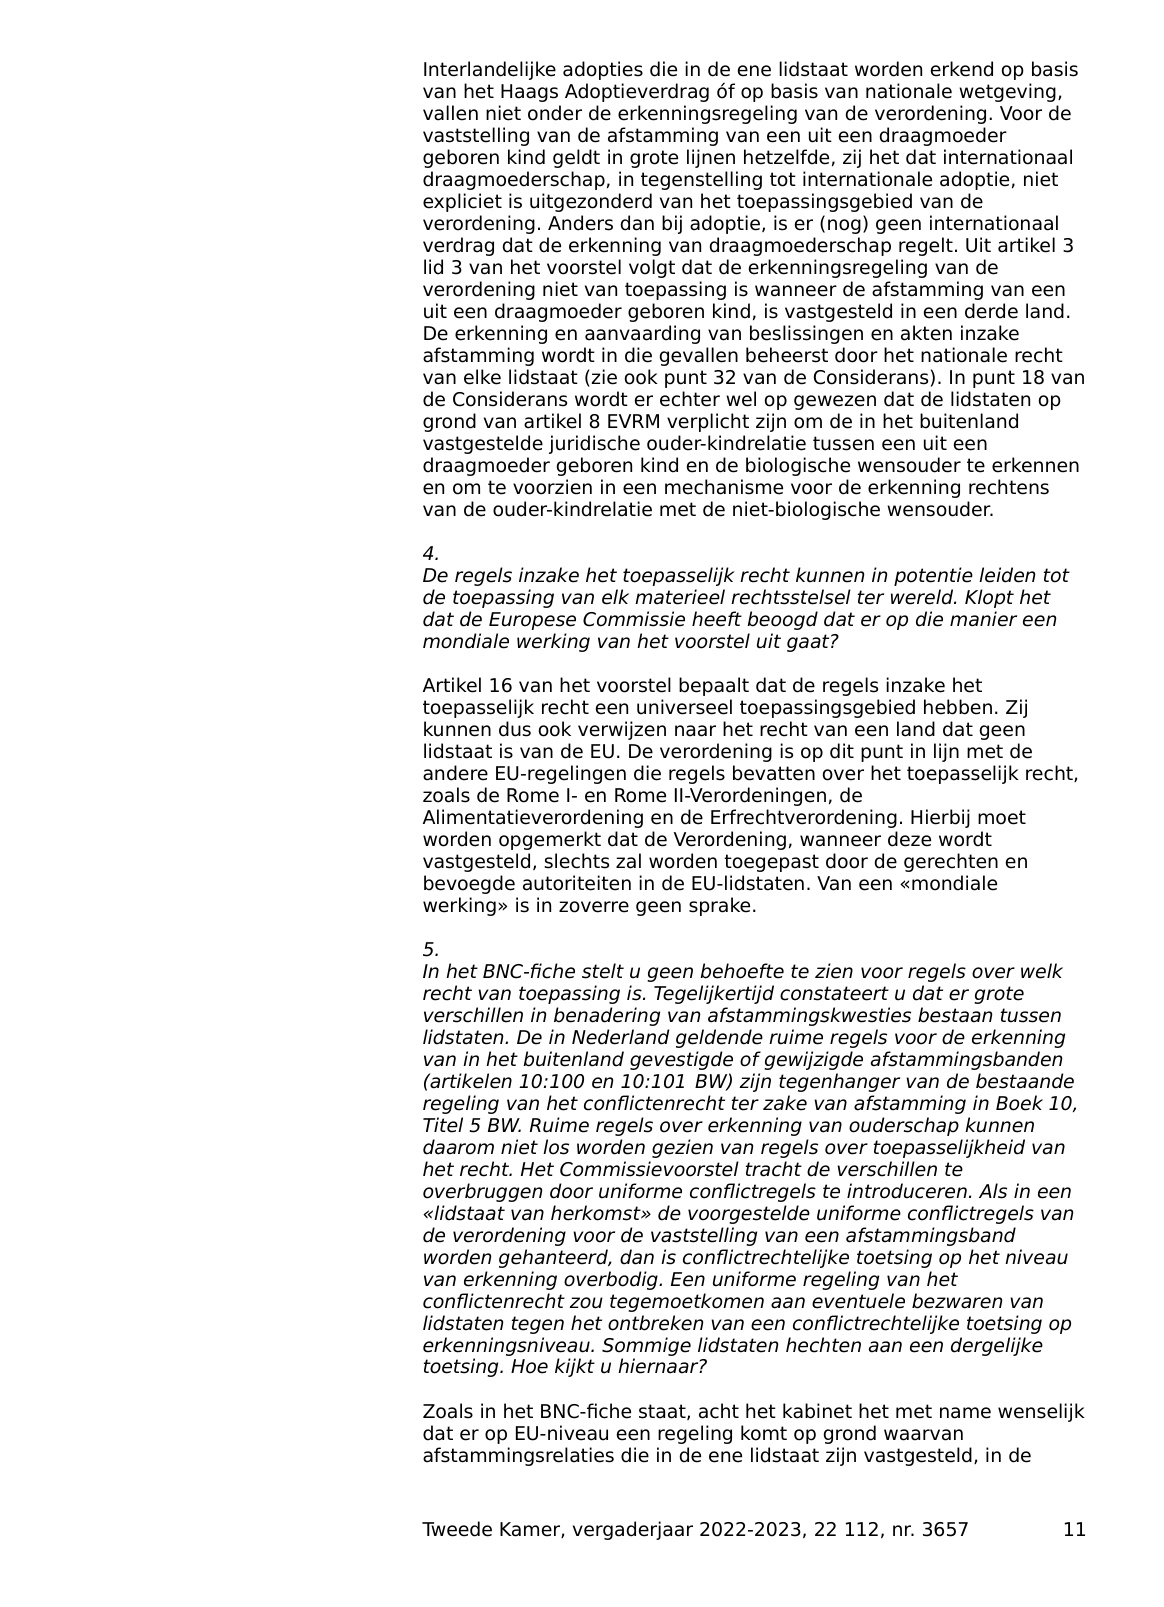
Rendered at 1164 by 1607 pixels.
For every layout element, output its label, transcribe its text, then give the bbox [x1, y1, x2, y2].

text Zoals in het BNC-fiche staat, acht het kabinet het met name wenselijk dat er op EU-niveau een regeling komt op grond waarvan afstammingsrelaties die in de ene lidstaat zijn vastgesteld, in de [422, 1401, 1087, 1467]
text De regels inzake het toepasselijk recht kunnen in potentie leiden tot de toepassing van elk materieel rechtsstelsel ter wereld. Klopt het dat de Europese Commissie heeft beoogd dat er op die manier een mondiale werking van het voorstel uit gaat? [422, 565, 1087, 653]
text In het BNC-fiche stelt u geen behoefte te zien voor regels over welk recht van toepassing is. Tegelijkertijd constateert u dat er grote verschillen in benadering van afstammingskwesties bestaan tussen lidstaten. De in Nederland geldende ruime regels voor de erkenning van in het buitenland gevestigde of gewijzigde afstammingsbanden (artikelen 10:100 en 10:101 BW) zijn tegenhanger van de bestaande regeling van het conflictenrecht ter zake van afstamming in Boek 10, Titel 5 BW. Ruime regels over erkenning van ouderschap kunnen daarom niet los worden gezien van regels over toepasselijkheid van het recht. Het Commissievoorstel tracht de verschillen te overbruggen door uniforme conflictregels te introduceren. Als in een «lidstaat van herkomst» de voorgestelde uniforme conflictregels van de verordening voor de vaststelling van een afstammingsband worden gehanteerd, dan is conflictrechtelijke toetsing op het niveau van erkenning overbodig. Een uniforme regeling van het conflictenrecht zou tegemoetkomen aan eventuele bezwaren van lidstaten tegen het ontbreken van een conflictrechtelijke toetsing op erkenningsniveau. Sommige lidstaten hechten aan een dergelijke toetsing. Hoe kijkt u hiernaar? [422, 961, 1087, 1378]
text Interlandelijke adopties die in de ene lidstaat worden erkend op basis van het Haags Adoptieverdrag óf op basis van nationale wetgeving, vallen niet onder de erkenningsregeling van de verordening. Voor de vaststelling van de afstamming van een uit een draagmoeder geboren kind geldt in grote lijnen hetzelfde, zij het dat internationaal draagmoederschap, in tegenstelling tot internationale adoptie, niet expliciet is uitgezonderd van het toepassingsgebied van de verordening. Anders dan bij adoptie, is er (nog) geen internationaal verdrag dat de erkenning van draagmoederschap regelt. Uit artikel 3 lid 3 van het voorstel volgt dat de erkenningsregeling van de verordening niet van toepassing is wanneer de afstamming van een uit een draagmoeder geboren kind, is vastgesteld in een derde land. De erkenning en aanvaarding van beslissingen en akten inzake afstamming wordt in die gevallen beheerst door het nationale recht van elke lidstaat (zie ook punt 32 van de Considerans). In punt 18 van de Considerans wordt er echter wel op gewezen dat de lidstaten op grond van artikel 8 EVRM verplicht zijn om de in het buitenland vastgestelde juridische ouder-kindrelatie tussen een uit een draagmoeder geboren kind en de biologische wensouder te erkennen en om te voorzien in een mechanisme voor de erkenning rechtens van de ouder-kindrelatie met de niet-biologische wensouder. [422, 59, 1087, 521]
text 5. [422, 939, 1087, 961]
text 4. [422, 543, 1087, 565]
text Artikel 16 van het voorstel bepaalt dat de regels inzake het toepasselijk recht een universeel toepassingsgebied hebben. Zij kunnen dus ook verwijzen naar het recht van een land dat geen lidstaat is van de EU. De verordening is op dit punt in lijn met de andere EU-regelingen die regels bevatten over het toepasselijk recht, zoals de Rome I- en Rome II-Verordeningen, de Alimentatieverordening en de Erfrechtverordening. Hierbij moet worden opgemerkt dat de Verordening, wanneer deze wordt vastgesteld, slechts zal worden toegepast door de gerechten en bevoegde autoriteiten in de EU-lidstaten. Van een «mondiale werking» is in zoverre geen sprake. [422, 675, 1087, 917]
